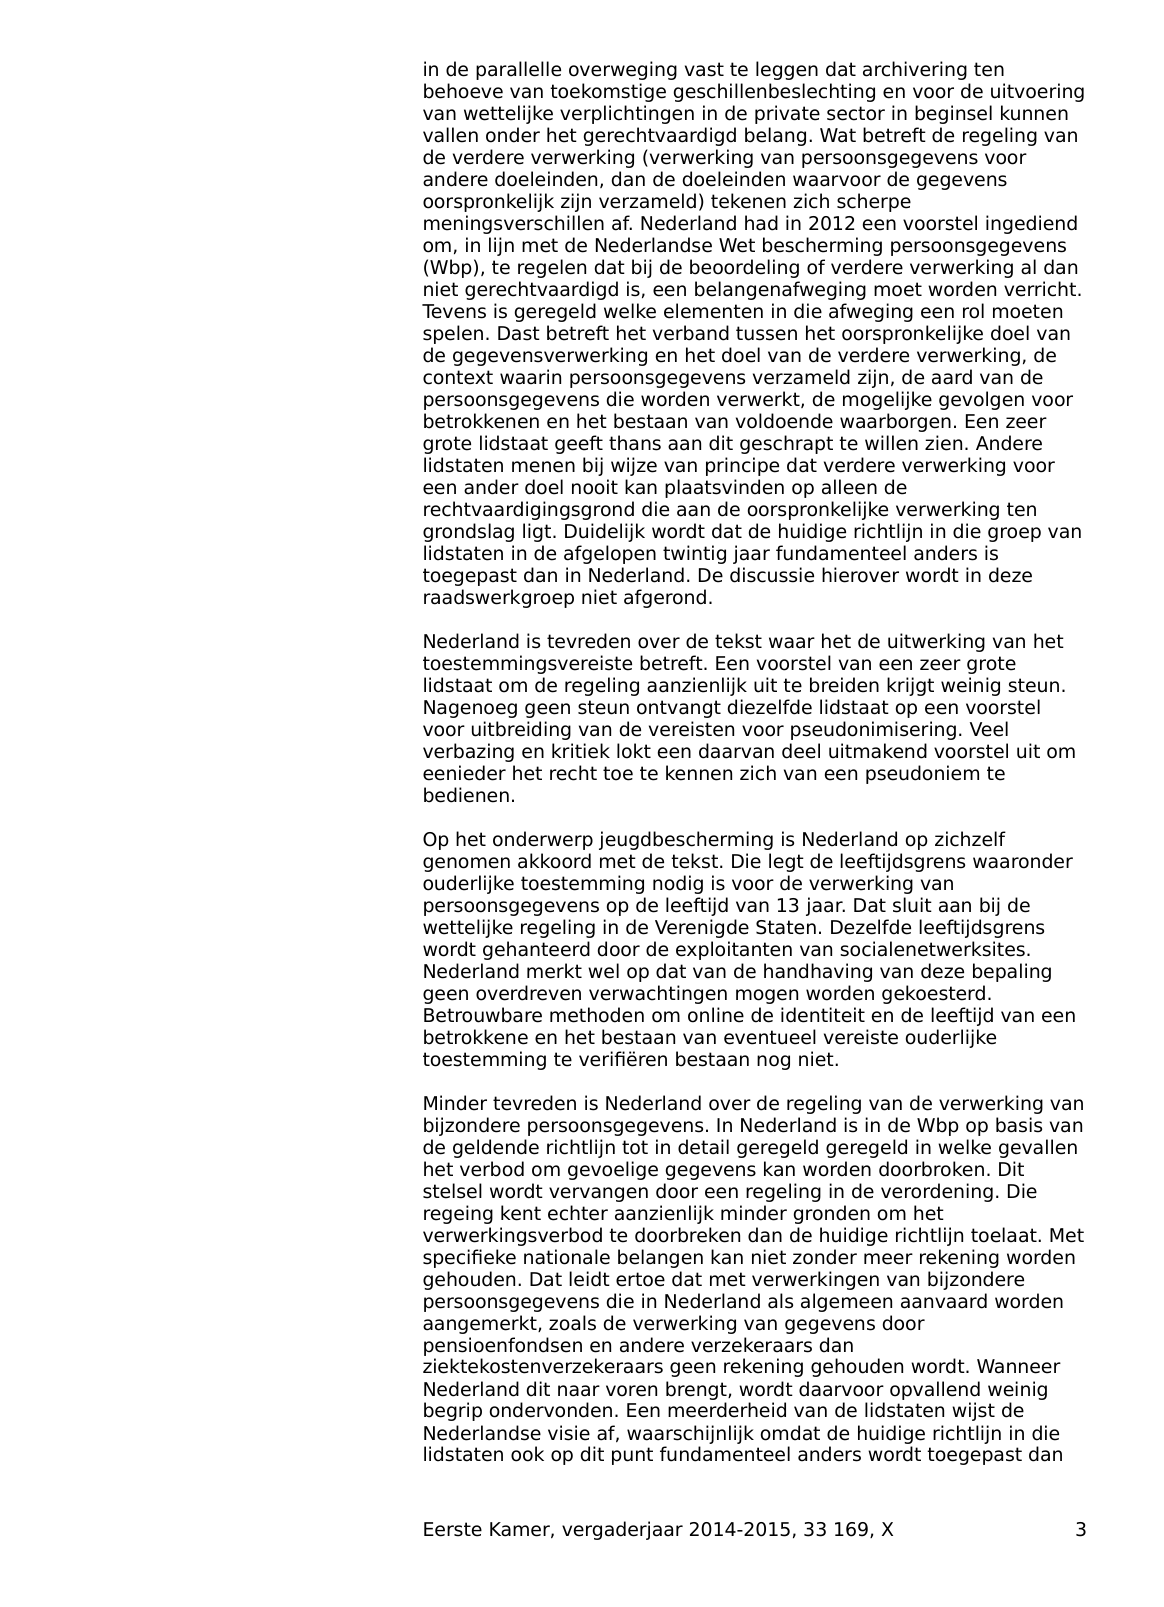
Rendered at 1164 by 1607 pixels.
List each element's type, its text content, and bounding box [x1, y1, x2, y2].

text in de parallelle overweging vast te leggen dat archivering ten behoeve van toekomstige geschillenbeslechting en voor de uitvoering van wettelijke verplichtingen in de private sector in beginsel kunnen vallen onder het gerechtvaardigd belang. Wat betreft de regeling van de verdere verwerking (verwerking van persoonsgegevens voor andere doeleinden, dan de doeleinden waarvoor de gegevens oorspronkelijk zijn verzameld) tekenen zich scherpe meningsverschillen af. Nederland had in 2012 een voorstel ingediend om, in lijn met de Nederlandse Wet bescherming persoonsgegevens (Wbp), te regelen dat bij de beoordeling of verdere verwerking al dan niet gerechtvaardigd is, een belangenafweging moet worden verricht. Tevens is geregeld welke elementen in die afweging een rol moeten spelen. Dast betreft het verband tussen het oorspronkelijke doel van de gegevensverwerking en het doel van de verdere verwerking, de context waarin persoonsgegevens verzameld zijn, de aard van de persoonsgegevens die worden verwerkt, de mogelijke gevolgen voor betrokkenen en het bestaan van voldoende waarborgen. Een zeer grote lidstaat geeft thans aan dit geschrapt te willen zien. Andere lidstaten menen bij wijze van principe dat verdere verwerking voor een ander doel nooit kan plaatsvinden op alleen de rechtvaardigingsgrond die aan de oorspronkelijke verwerking ten grondslag ligt. Duidelijk wordt dat de huidige richtlijn in die groep van lidstaten in de afgelopen twintig jaar fundamenteel anders is toegepast dan in Nederland. De discussie hierover wordt in deze raadswerkgroep niet afgerond. [422, 59, 1087, 608]
text Minder tevreden is Nederland over de regeling van de verwerking van bijzondere persoonsgegevens. In Nederland is in de Wbp op basis van de geldende richtlijn tot in detail geregeld geregeld in welke gevallen het verbod om gevoelige gegevens kan worden doorbroken. Dit stelsel wordt vervangen door een regeling in de verordening. Die regeing kent echter aanzienlijk minder gronden om het verwerkingsverbod te doorbreken dan de huidige richtlijn toelaat. Met specifieke nationale belangen kan niet zonder meer rekening worden gehouden. Dat leidt ertoe dat met verwerkingen van bijzondere persoonsgegevens die in Nederland als algemeen aanvaard worden aangemerkt, zoals de verwerking van gegevens door pensioenfondsen en andere verzekeraars dan ziektekostenverzekeraars geen rekening gehouden wordt. Wanneer Nederland dit naar voren brengt, wordt daarvoor opvallend weinig begrip ondervonden. Een meerderheid van de lidstaten wijst de Nederlandse visie af, waarschijnlijk omdat de huidige richtlijn in die lidstaten ook op dit punt fundamenteel anders wordt toegepast dan [422, 1093, 1087, 1466]
text Nederland is tevreden over de tekst waar het de uitwerking van het toestemmingsvereiste betreft. Een voorstel van een zeer grote lidstaat om de regeling aanzienlijk uit te breiden krijgt weinig steun. Nagenoeg geen steun ontvangt diezelfde lidstaat op een voorstel voor uitbreiding van de vereisten voor pseudonimisering. Veel verbazing en kritiek lokt een daarvan deel uitmakend voorstel uit om eenieder het recht toe te kennen zich van een pseudoniem te bedienen. [422, 631, 1087, 807]
text Op het onderwerp jeugdbescherming is Nederland op zichzelf genomen akkoord met de tekst. Die legt de leeftijdsgrens waaronder ouderlijke toestemming nodig is voor de verwerking van persoonsgegevens op de leeftijd van 13 jaar. Dat sluit aan bij de wettelijke regeling in de Verenigde Staten. Dezelfde leeftijdsgrens wordt gehanteerd door de exploitanten van socialenetwerksites. Nederland merkt wel op dat van de handhaving van deze bepaling geen overdreven verwachtingen mogen worden gekoesterd. Betrouwbare methoden om online de identiteit en de leeftijd van een betrokkene en het bestaan van eventueel vereiste ouderlijke toestemming te verifiëren bestaan nog niet. [422, 829, 1087, 1071]
